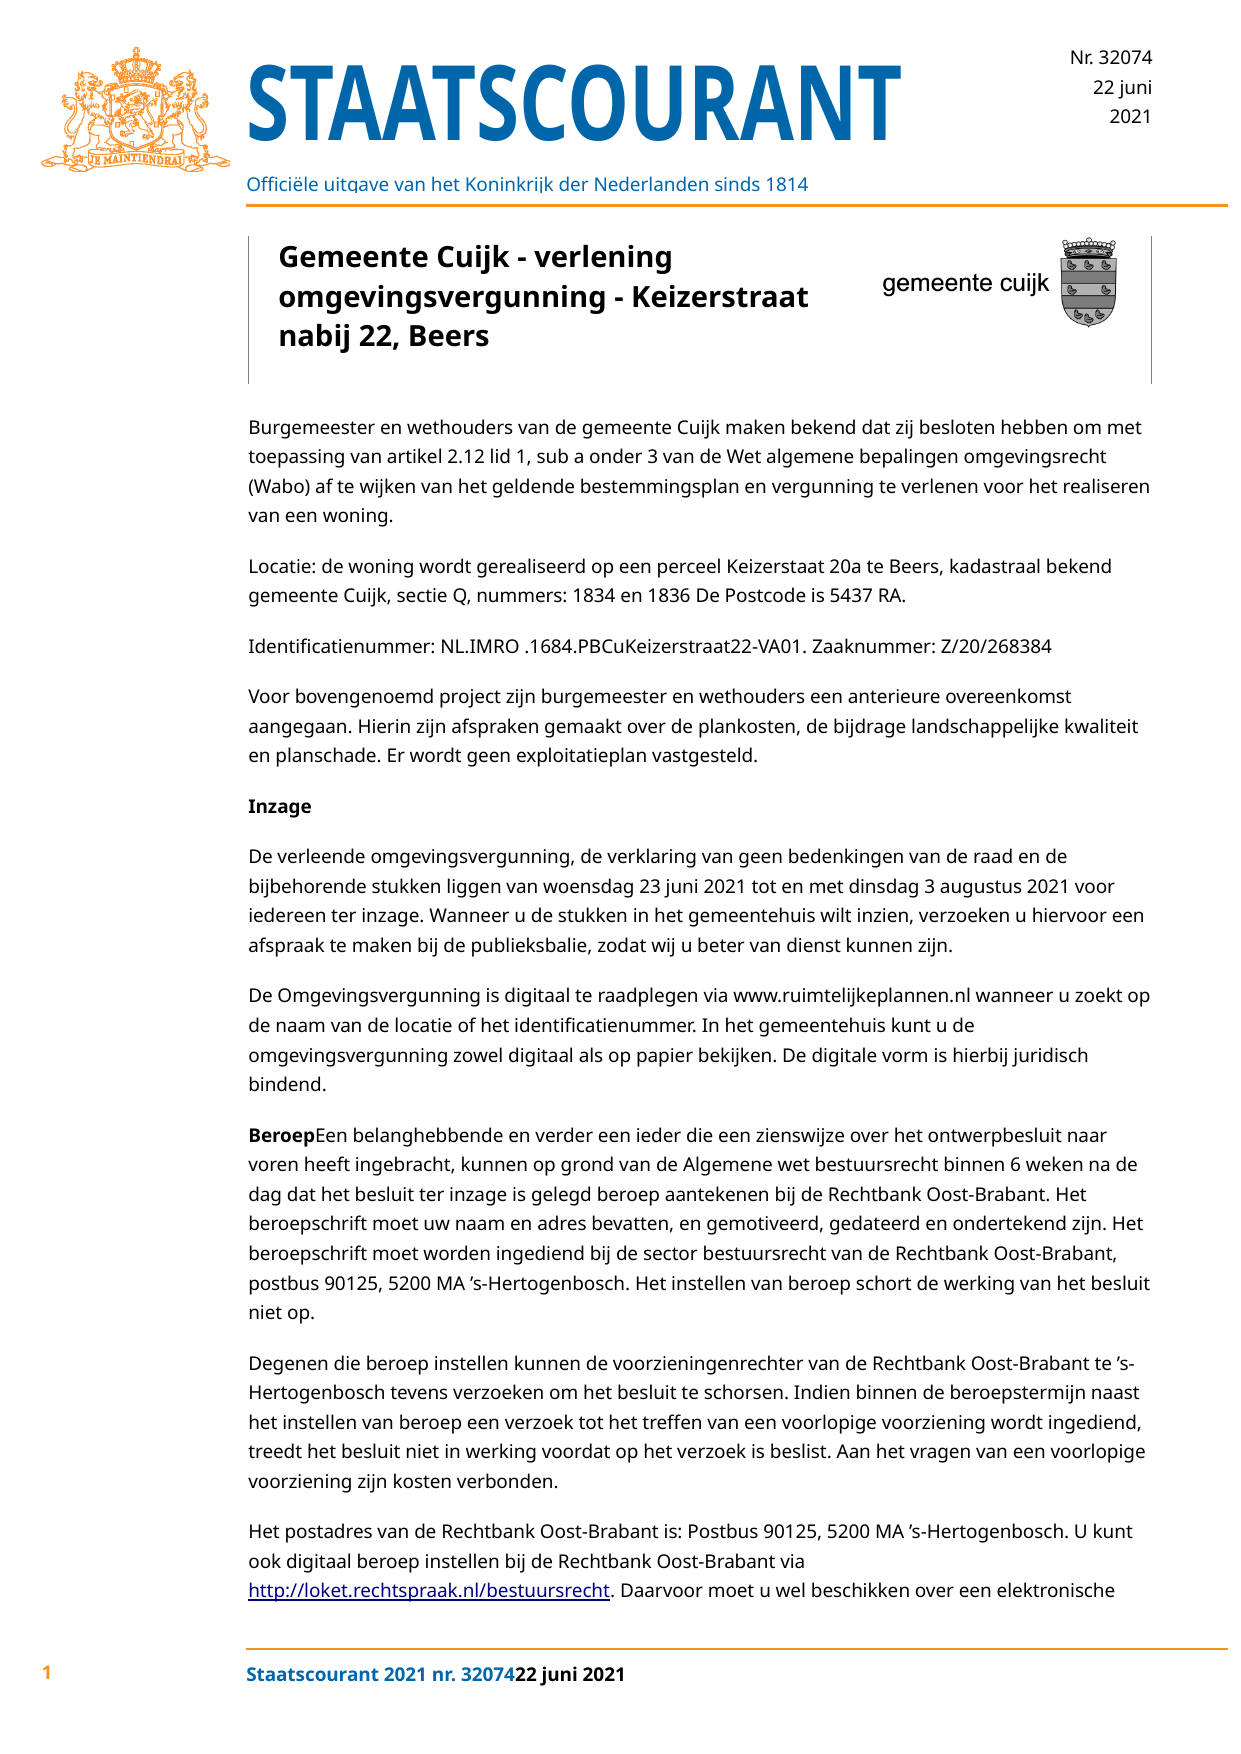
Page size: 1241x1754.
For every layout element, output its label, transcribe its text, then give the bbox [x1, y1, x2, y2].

table_header [850, 236, 1151, 384]
text Het postadres van de Rechtbank Oost-Brabant is: Postbus 90125, 5200 MA ’s-Hertogenbosch. U kunt ook digitaal beroep instellen bij de Rechtbank Oost-Brabant via http://loket.rechtspraak.nl/bestuursrecht. Daarvoor moet u wel beschikken over een elektronische [248, 1518, 1152, 1603]
text Burgemeester en wethouders van de gemeente Cuijk maken bekend dat zij besloten hebben om met toepassing van artikel 2.12 lid 1, sub a onder 3 van de Wet algemene bepalingen omgevingsrecht (Wabo) af te wijken van het geldende bestemmingsplan en vergunning te verlenen voor het realiseren van een woning. [248, 414, 1152, 528]
text Identificatienummer: NL.IMRO .1684.PBCuKeizerstraat22-VA01. Zaaknummer: Z/20/268384 [248, 633, 1152, 659]
text De verleende omgevingsvergunning, de verklaring van geen bedenkingen van de raad en de bijbehorende stukken liggen van woensdag 23 juni 2021 tot en met dinsdag 3 augustus 2021 voor iedereen ter inzage. Wanneer u de stukken in het gemeentehuis wilt inzien, verzoeken u hiervoor een afspraak te maken bij de publieksbalie, zodat wij u beter van dienst kunnen zijn. [248, 843, 1152, 958]
text Degenen die beroep instellen kunnen de voorzieningenrechter van de Rechtbank Oost-Brabant te ’s-Hertogenbosch tevens verzoeken om het besluit te schorsen. Indien binnen de beroepstermijn naast het instellen van beroep een verzoek tot het treffen van een voorlopige voorziening wordt ingediend, treedt het besluit niet in werking voordat op het verzoek is beslist. Aan het vragen van een voorlopige voorziening zijn kosten verbonden. [248, 1350, 1152, 1494]
text Voor bovengenoemd project zijn burgemeester en wethouders een anterieure overeenkomst aangegaan. Hierin zijn afspraken gemaakt over de plankosten, de bijdrage landschappelijke kwaliteit en planschade. Er wordt geen exploitatieplan vastgesteld. [248, 683, 1152, 768]
picture [41, 47, 231, 172]
text Locatie: de woning wordt gerealiseerd op een perceel Keizerstaat 20a te Beers, kadastraal bekend gemeente Cuijk, sectie Q, nummers: 1834 en 1836 De Postcode is 5437 RA. [248, 553, 1152, 608]
picture [882, 236, 1119, 328]
text Inzage [248, 793, 1152, 819]
text De Omgevingsvergunning is digitaal te raadplegen via www.ruimtelijkeplannen.nl wanneer u zoekt op de naam van de locatie of het identificatienummer. In het gemeentehuis kunt u de omgevingsvergunning zowel digitaal als op papier bekijken. De digitale vorm is hierbij juridisch bindend. [248, 983, 1152, 1097]
table_header Gemeente Cuijk - verlening omgevingsvergunning - Keizerstraat nabij 22, Beers [249, 236, 850, 384]
text BeroepEen belanghebbende en verder een ieder die een zienswijze over het ontwerpbesluit naar voren heeft ingebracht, kunnen op grond van de Algemene wet bestuursrecht binnen 6 weken na de dag dat het besluit ter inzage is gelegd beroep aantekenen bij de Rechtbank Oost-Brabant. Het beroepschrift moet uw naam en adres bevatten, en gemotiveerd, gedateerd en ondertekend zijn. Het beroepschrift moet worden ingediend bij de sector bestuursrecht van de Rechtbank Oost-Brabant, postbus 90125, 5200 MA ’s-Hertogenbosch. Het instellen van beroep schort de werking van het besluit niet op. [248, 1122, 1152, 1325]
